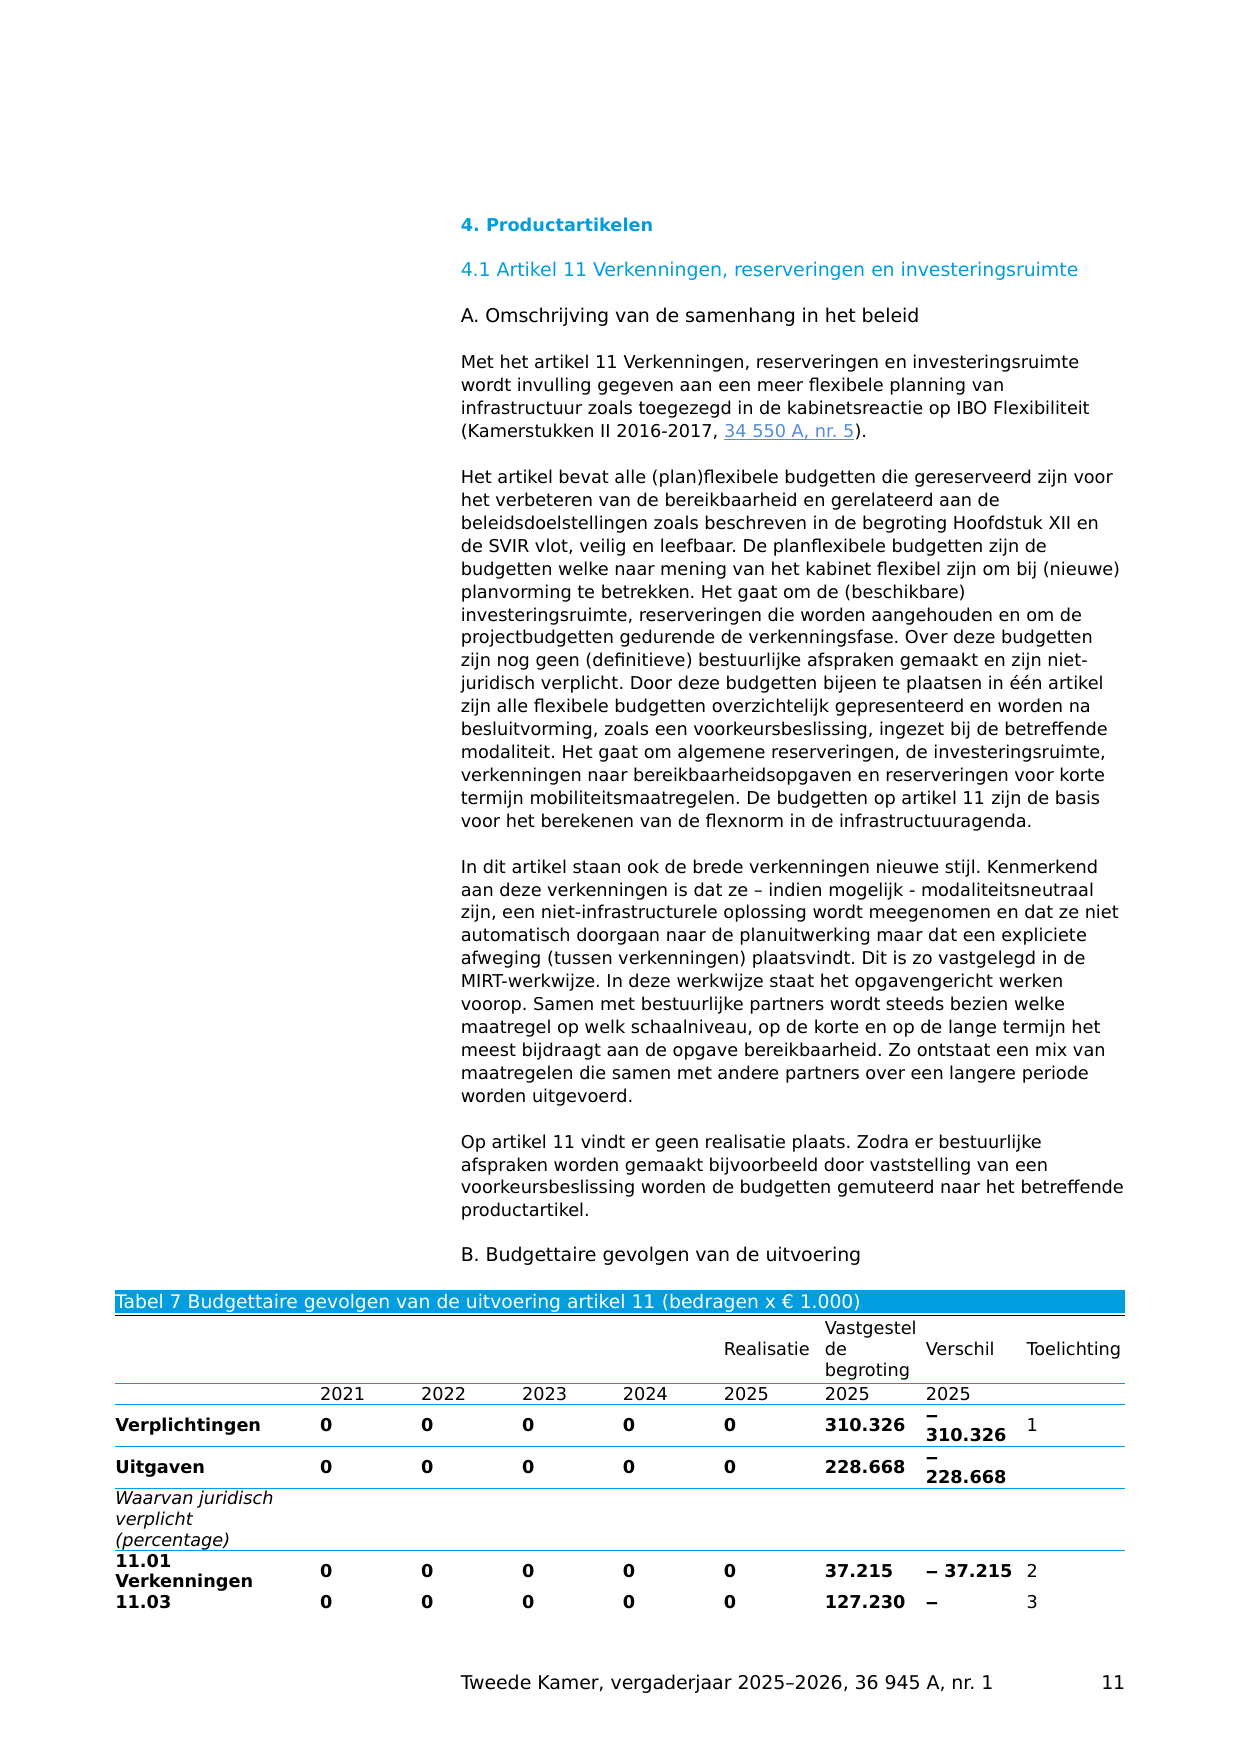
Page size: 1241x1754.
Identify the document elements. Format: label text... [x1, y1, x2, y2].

table_cell 0 [620, 1551, 721, 1592]
table_cell 2025 [721, 1384, 822, 1404]
table_cell [1024, 1447, 1125, 1488]
table_cell 2025 [923, 1384, 1023, 1404]
table_cell [620, 1489, 721, 1550]
table_cell 0 [721, 1447, 822, 1488]
title A. Omschrijving van de samenhang in het beleid [461, 305, 1125, 327]
table_cell 0 [519, 1551, 620, 1592]
title B. Budgettaire gevolgen van de uitvoering [461, 1244, 1125, 1266]
table_cell Vastgestelde begroting [822, 1316, 923, 1383]
table_cell 0 [721, 1405, 822, 1446]
table_cell [418, 1489, 519, 1550]
table_cell 0 [418, 1592, 519, 1613]
text Het artikel bevat alle (plan)flexibele budgetten die gereserveerd zijn voor het verbeteren van de bereikbaarheid en gerelateerd aan de beleidsdoelstellingen zoals beschreven in de begroting Hoofdstuk XII en de SVIR vlot, veilig en leefbaar. De planflexibele budgetten zijn de budgetten welke naar mening van het kabinet flexibel zijn om bij (nieuwe) planvorming te betrekken. Het gaat om de (beschikbare) investeringsruimte, reserveringen die worden aangehouden en om de projectbudgetten gedurende de verkenningsfase. Over deze budgetten zijn nog geen (definitieve) bestuurlijke afspraken gemaakt en zijn niet-juridisch verplicht. Door deze budgetten bijeen te plaatsen in één artikel zijn alle flexibele budgetten overzichtelijk gepresenteerd en worden na besluitvorming, zoals een voorkeursbeslissing, ingezet bij de betreffende modaliteit. Het gaat om algemene reserveringen, de investeringsruimte, verkenningen naar bereikbaarheidsopgaven en reserveringen voor korte termijn mobiliteitsmaatregelen. De budgetten op artikel 11 zijn de basis voor het berekenen van de flexnorm in de infrastructuuragenda. [461, 465, 1125, 832]
table_cell 11.01 Verkenningen [115, 1551, 317, 1592]
table_cell ‒ 37.215 [923, 1551, 1023, 1592]
table_cell 0 [721, 1551, 822, 1592]
table_cell Verschil [923, 1316, 1023, 1383]
table_cell Verplichtingen [115, 1405, 317, 1446]
table_cell 0 [317, 1592, 418, 1613]
table_cell 310.326 [822, 1405, 923, 1446]
text Met het artikel 11 Verkenningen, reserveringen en investeringsruimte wordt invulling gegeven aan een meer flexibele planning van infrastructuur zoals toegezegd in de kabinetsreactie op IBO Flexibiliteit (Kamerstukken II 2016-2017, 34 550 A, nr. 5). [461, 351, 1125, 442]
table_cell Toelichting [1024, 1316, 1125, 1383]
table_cell 37.215 [822, 1551, 923, 1592]
table_cell 0 [418, 1551, 519, 1592]
table_cell [115, 1316, 317, 1383]
table_cell 0 [620, 1447, 721, 1488]
table_cell [923, 1489, 1023, 1550]
table_cell [1024, 1489, 1125, 1550]
table_cell ‒ 310.326 [923, 1405, 1023, 1446]
table_cell 0 [721, 1592, 822, 1613]
table_cell ‒ 228.668 [923, 1447, 1023, 1488]
table_cell 0 [519, 1447, 620, 1488]
table_cell [822, 1489, 923, 1550]
text Op artikel 11 vindt er geen realisatie plaats. Zodra er bestuurlijke afspraken worden gemaakt bijvoorbeeld door vaststelling van een voorkeursbeslissing worden de budgetten gemuteerd naar het betreffende productartikel. [461, 1130, 1125, 1221]
table_cell 0 [519, 1592, 620, 1613]
table_cell 0 [317, 1447, 418, 1488]
table_cell [519, 1316, 620, 1383]
table_cell 0 [620, 1592, 721, 1613]
table_cell 0 [620, 1405, 721, 1446]
table_cell [721, 1489, 822, 1550]
title 4.1 Artikel 11 Verkenningen, reserveringen en investeringsruimte [461, 259, 1125, 281]
table_cell [620, 1316, 721, 1383]
table_cell 3 [1024, 1592, 1125, 1613]
table_cell Realisatie [721, 1316, 822, 1383]
table_cell 127.230 [822, 1592, 923, 1613]
title 4. Productartikelen [461, 213, 1125, 236]
table_cell 2 [1024, 1551, 1125, 1592]
table_cell [1024, 1384, 1125, 1404]
text In dit artikel staan ook de brede verkenningen nieuwe stijl. Kenmerkend aan deze verkenningen is dat ze – indien mogelijk - modaliteitsneutraal zijn, een niet-infrastructurele oplossing wordt meegenomen en dat ze niet automatisch doorgaan naar de planuitwerking maar dat een expliciete afweging (tussen verkenningen) plaatsvindt. Dit is zo vastgelegd in de MIRT-werkwijze. In deze werkwijze staat het opgavengericht werken voorop. Samen met bestuurlijke partners wordt steeds bezien welke maatregel op welk schaalniveau, op de korte en op de lange termijn het meest bijdraagt aan de opgave bereikbaarheid. Zo ontstaat een mix van maatregelen die samen met andere partners over een langere periode worden uitgevoerd. [461, 855, 1125, 1107]
table_cell 2021 [317, 1384, 418, 1404]
table_cell Waarvan juridisch verplicht (percentage) [115, 1489, 317, 1550]
table_cell [115, 1384, 317, 1404]
table_cell 11.03 [115, 1592, 317, 1613]
table_cell 2025 [822, 1384, 923, 1404]
table_cell 228.668 [822, 1447, 923, 1488]
table_cell [317, 1316, 418, 1383]
table_cell [519, 1489, 620, 1550]
table_cell 0 [519, 1405, 620, 1446]
table_cell 0 [317, 1551, 418, 1592]
table_cell 0 [418, 1405, 519, 1446]
table_cell 2022 [418, 1384, 519, 1404]
table_cell ‒ [923, 1592, 1023, 1613]
table_cell 0 [418, 1447, 519, 1488]
table_cell [317, 1489, 418, 1550]
table_cell 0 [317, 1405, 418, 1446]
table_cell 2024 [620, 1384, 721, 1404]
table_cell Uitgaven [115, 1447, 317, 1488]
table_cell 2023 [519, 1384, 620, 1404]
table_cell 1 [1024, 1405, 1125, 1446]
table_cell [418, 1316, 519, 1383]
